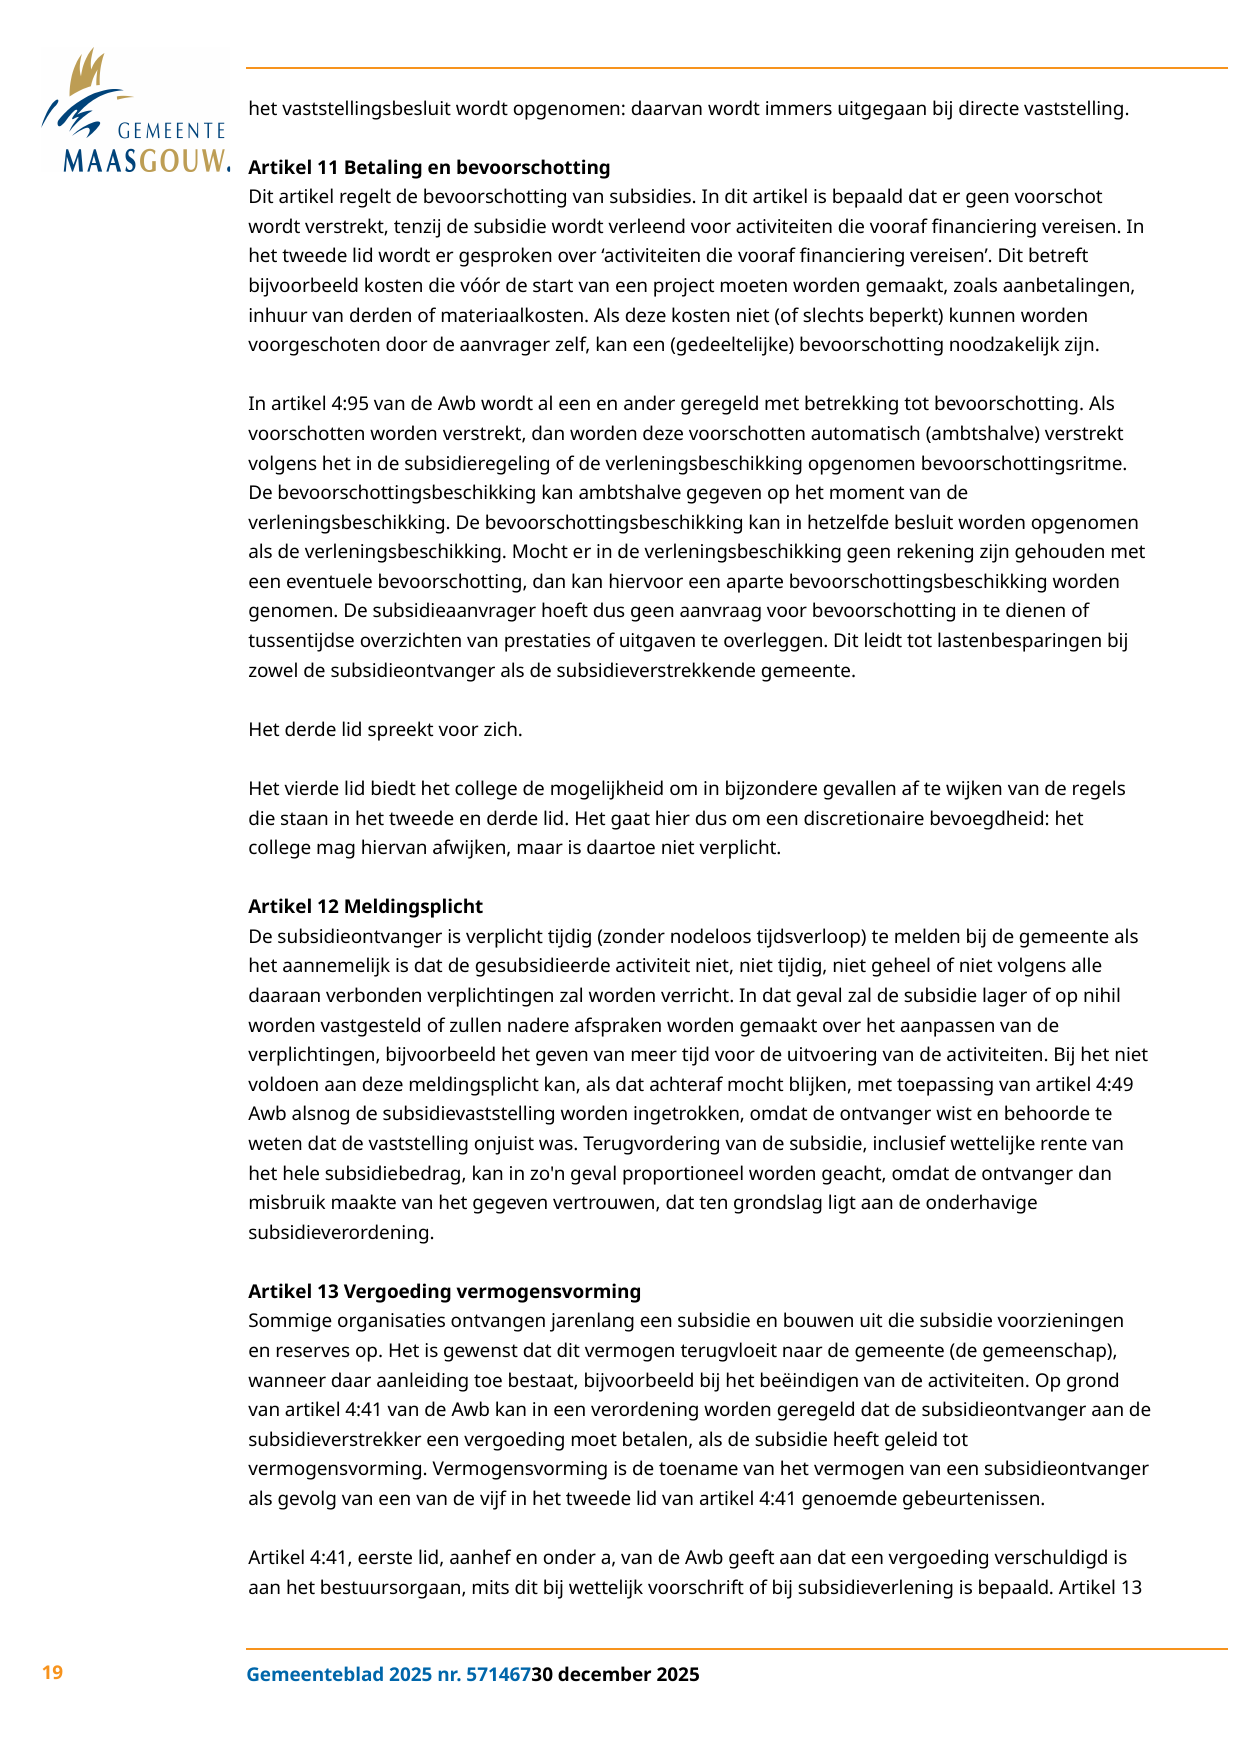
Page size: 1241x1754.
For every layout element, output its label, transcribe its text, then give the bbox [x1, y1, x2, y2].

text In artikel 4:95 van de Awb wordt al een en ander geregeld met betrekking tot bevoorschotting. Als voorschotten worden verstrekt, dan worden deze voorschotten automatisch (ambtshalve) verstrekt volgens het in de subsidieregeling of de verleningsbeschikking opgenomen bevoorschottingsritme. De bevoorschottingsbeschikking kan ambtshalve gegeven op het moment van de verleningsbeschikking. De bevoorschottingsbeschikking kan in hetzelfde besluit worden opgenomen als de verleningsbeschikking. Mocht er in de verleningsbeschikking geen rekening zijn gehouden met een eventuele bevoorschotting, dan kan hiervoor een aparte bevoorschottingsbeschikking worden genomen. De subsidieaanvrager hoeft dus geen aanvraag voor bevoorschotting in te dienen of tussentijdse overzichten van prestaties of uitgaven te overleggen. Dit leidt tot lastenbesparingen bij zowel de subsidieontvanger als de subsidieverstrekkende gemeente. [248, 391, 1152, 683]
text Het vierde lid biedt het college de mogelijkheid om in bijzondere gevallen af te wijken van de regels die staan in het tweede en derde lid. Het gaat hier dus om een discretionaire bevoegdheid: het college mag hiervan afwijken, maar is daartoe niet verplicht. [248, 775, 1152, 860]
text Artikel 13 Vergoeding vermogensvorming [248, 1278, 1152, 1304]
picture [41, 47, 231, 172]
text Het derde lid spreekt voor zich. [248, 716, 1152, 742]
text Artikel 11 Betaling en bevoorschotting [248, 154, 1152, 180]
text De subsidieontvanger is verplicht tijdig (zonder nodeloos tijdsverloop) te melden bij de gemeente als het aannemelijk is dat de gesubsidieerde activiteit niet, niet tijdig, niet geheel of niet volgens alle daaraan verbonden verplichtingen zal worden verricht. In dat geval zal de subsidie lager of op nihil worden vastgesteld of zullen nadere afspraken worden gemaakt over het aanpassen van de verplichtingen, bijvoorbeeld het geven van meer tijd voor de uitvoering van de activiteiten. Bij het niet voldoen aan deze meldingsplicht kan, als dat achteraf mocht blijken, met toepassing van artikel 4:49 Awb alsnog de subsidievaststelling worden ingetrokken, omdat de ontvanger wist en behoorde te weten dat de vaststelling onjuist was. Terugvordering van de subsidie, inclusief wettelijke rente van het hele subsidiebedrag, kan in zo'n geval proportioneel worden geacht, omdat de ontvanger dan misbruik maakte van het gegeven vertrouwen, dat ten grondslag ligt aan de onderhavige subsidieverordening. [248, 923, 1152, 1245]
text Dit artikel regelt de bevoorschotting van subsidies. In dit artikel is bepaald dat er geen voorschot wordt verstrekt, tenzij de subsidie wordt verleend voor activiteiten die vooraf financiering vereisen. In het tweede lid wordt er gesproken over ‘activiteiten die vooraf financiering vereisen’. Dit betreft bijvoorbeeld kosten die vóór de start van een project moeten worden gemaakt, zoals aanbetalingen, inhuur van derden of materiaalkosten. Als deze kosten niet (of slechts beperkt) kunnen worden voorgeschoten door de aanvrager zelf, kan een (gedeeltelijke) bevoorschotting noodzakelijk zijn. [248, 183, 1152, 357]
text Artikel 12 Meldingsplicht [248, 893, 1152, 919]
text Sommige organisaties ontvangen jarenlang een subsidie en bouwen uit die subsidie voorzieningen en reserves op. Het is gewenst dat dit vermogen terugvloeit naar de gemeente (de gemeenschap), wanneer daar aanleiding toe bestaat, bijvoorbeeld bij het beëindigen van de activiteiten. Op grond van artikel 4:41 van de Awb kan in een verordening worden geregeld dat de subsidieontvanger aan de subsidieverstrekker een vergoeding moet betalen, als de subsidie heeft geleid tot vermogensvorming. Vermogensvorming is de toename van het vermogen van een subsidieontvanger als gevolg van een van de vijf in het tweede lid van artikel 4:41 genoemde gebeurtenissen. [248, 1308, 1152, 1511]
text het vaststellingsbesluit wordt opgenomen: daarvan wordt immers uitgegaan bij directe vaststelling. [248, 95, 1152, 121]
text Artikel 4:41, eerste lid, aanhef en onder a, van de Awb geeft aan dat een vergoeding verschuldigd is aan het bestuursorgaan, mits dit bij wettelijk voorschrift of bij subsidieverlening is bepaald. Artikel 13 [248, 1544, 1152, 1600]
